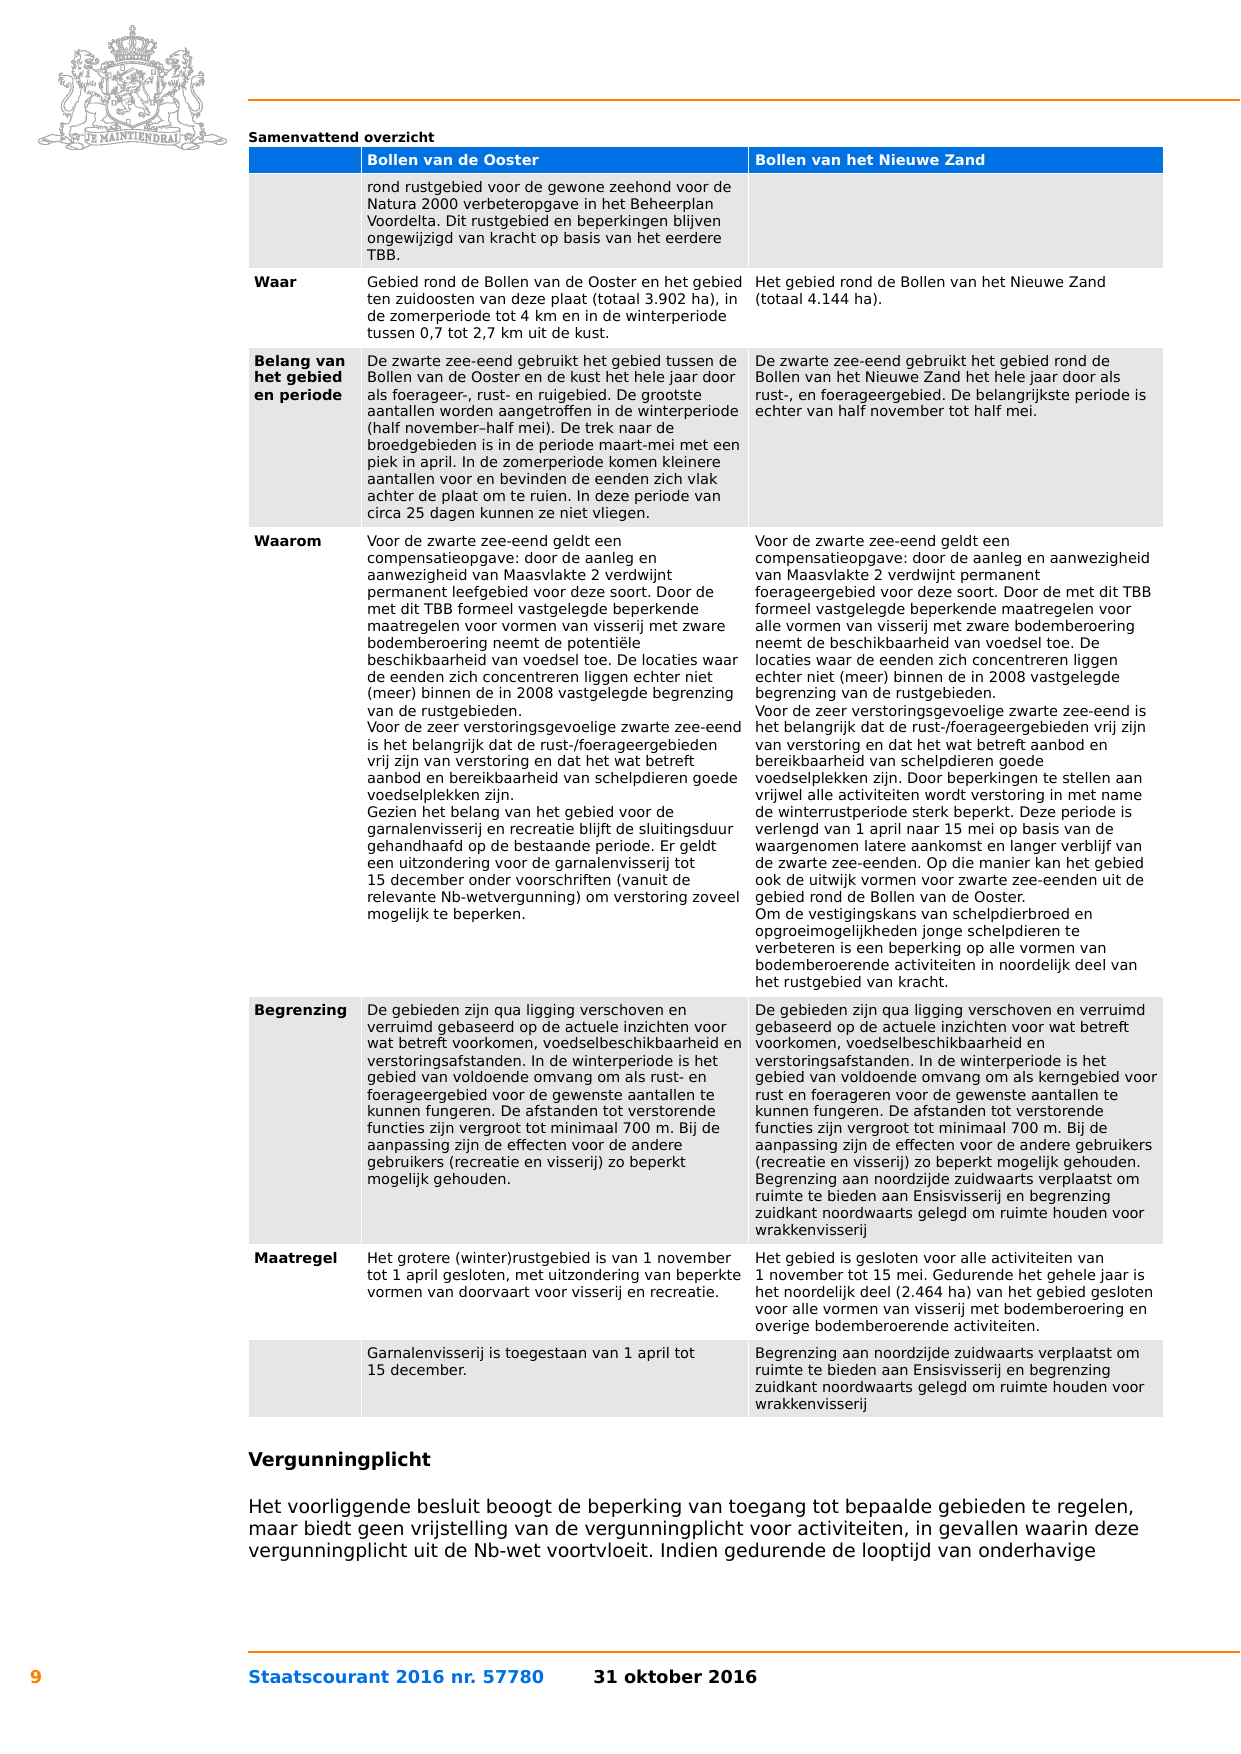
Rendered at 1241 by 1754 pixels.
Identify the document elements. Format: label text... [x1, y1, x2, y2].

table_header Samenvattend overzicht [248, 130, 1163, 146]
table_cell [249, 174, 361, 268]
table_cell Begrenzing aan noordzijde zuidwaarts verplaatst om ruimte te bieden aan Ensisvisserij en begrenzing zuidkant noordwaarts gelegd om ruimte houden voor wrakkenvisserij [749, 1340, 1163, 1417]
table_cell Waar [249, 269, 361, 347]
table_cell Voor de zwarte zee-eend geldt een compensatieopgave: door de aanleg en aanwezigheid van Maasvlakte 2 verdwijnt permanent foerageergebied voor deze soort. Door de met dit TBB formeel vastgelegde beperkende maatregelen voor alle vormen van visserij met zware bodemberoering neemt de beschikbaarheid van voedsel toe. De locaties waar de eenden zich concentreren liggen echter niet (meer) binnen de in 2008 vastgelegde begrenzing van de rustgebieden. Voor de zeer verstoringsgevoelige zwarte zee-eend is het belangrijk dat de rust-/foerageergebieden vrij zijn van verstoring en dat het wat betreft aanbod en bereikbaarheid van schelpdieren goede voedselplekken zijn. Door beperkingen te stellen aan vrijwel alle activiteiten wordt verstoring in met name de winterrustperiode sterk beperkt. Deze periode is verlengd van 1 april naar 15 mei op basis van de waargenomen latere aankomst en langer verblijf van de zwarte zee-eenden. Op die manier kan het gebied ook de uitwijk vormen voor zwarte zee-eenden uit de gebied rond de Bollen van de Ooster. Om de vestigingskans van schelpdierbroed en opgroeimogelijkheden jonge schelpdieren te verbeteren is een beperking op alle vormen van bodemberoerende activiteiten in noordelijk deel van het rustgebied van kracht. [749, 528, 1163, 996]
table_cell Bollen van de Ooster [362, 147, 748, 173]
table_cell [249, 1340, 361, 1417]
text Het voorliggende besluit beoogt de beperking van toegang tot bepaalde gebieden te regelen, maar biedt geen vrijstelling van de vergunningplicht voor activiteiten, in gevallen waarin deze vergunningplicht uit de Nb-wet voortvloeit. Indien gedurende de looptijd van onderhavige [248, 1496, 1163, 1561]
table_cell De gebieden zijn qua ligging verschoven en verruimd gebaseerd op de actuele inzichten voor wat betreft voorkomen, voedselbeschikbaarheid en verstoringsafstanden. In de winterperiode is het gebied van voldoende omvang om als kerngebied voor rust en foerageren voor de gewenste aantallen te kunnen fungeren. De afstanden tot verstorende functies zijn vergroot tot minimaal 700 m. Bij de aanpassing zijn de effecten voor de andere gebruikers (recreatie en visserij) zo beperkt mogelijk gehouden. Begrenzing aan noordzijde zuidwaarts verplaatst om ruimte te bieden aan Ensisvisserij en begrenzing zuidkant noordwaarts gelegd om ruimte houden voor wrakkenvisserij [749, 997, 1163, 1244]
table_cell [249, 147, 361, 173]
table_cell Gebied rond de Bollen van de Ooster en het gebied ten zuidoosten van deze plaat (totaal 3.902 ha), in de zomerperiode tot 4 km en in de winterperiode tussen 0,7 tot 2,7 km uit de kust. [362, 269, 748, 347]
table_cell Waarom [249, 528, 361, 996]
table_cell De gebieden zijn qua ligging verschoven en verruimd gebaseerd op de actuele inzichten voor wat betreft voorkomen, voedselbeschikbaarheid en verstoringsafstanden. In de winterperiode is het gebied van voldoende omvang om als rust- en foerageergebied voor de gewenste aantallen te kunnen fungeren. De afstanden tot verstorende functies zijn vergroot tot minimaal 700 m. Bij de aanpassing zijn de effecten voor de andere gebruikers (recreatie en visserij) zo beperkt mogelijk gehouden. [362, 997, 748, 1244]
table_cell De zwarte zee-eend gebruikt het gebied tussen de Bollen van de Ooster en de kust het hele jaar door als foerageer-, rust- en ruigebied. De grootste aantallen worden aangetroffen in de winterperiode (half november–half mei). De trek naar de broedgebieden is in de periode maart-mei met een piek in april. In de zomerperiode komen kleinere aantallen voor en bevinden de eenden zich vlak achter de plaat om te ruien. In deze periode van circa 25 dagen kunnen ze niet vliegen. [362, 348, 748, 527]
table_cell Begrenzing [249, 997, 361, 1244]
picture [38, 25, 227, 150]
table_cell rond rustgebied voor de gewone zeehond voor de Natura 2000 verbeteropgave in het Beheerplan Voordelta. Dit rustgebied en beperkingen blijven ongewijzigd van kracht op basis van het eerdere TBB. [362, 174, 748, 268]
table_cell Garnalenvisserij is toegestaan van 1 april tot 15 december. [362, 1340, 748, 1417]
table_cell Het gebied rond de Bollen van het Nieuwe Zand (totaal 4.144 ha). [749, 269, 1163, 347]
table_cell Voor de zwarte zee-eend geldt een compensatieopgave: door de aanleg en aanwezigheid van Maasvlakte 2 verdwijnt permanent leefgebied voor deze soort. Door de met dit TBB formeel vastgelegde beperkende maatregelen voor vormen van visserij met zware bodemberoering neemt de potentiële beschikbaarheid van voedsel toe. De locaties waar de eenden zich concentreren liggen echter niet (meer) binnen de in 2008 vastgelegde begrenzing van de rustgebieden. Voor de zeer verstoringsgevoelige zwarte zee-eend is het belangrijk dat de rust-/foerageergebieden vrij zijn van verstoring en dat het wat betreft aanbod en bereikbaarheid van schelpdieren goede voedselplekken zijn. Gezien het belang van het gebied voor de garnalenvisserij en recreatie blijft de sluitingsduur gehandhaafd op de bestaande periode. Er geldt een uitzondering voor de garnalenvisserij tot 15 december onder voorschriften (vanuit de relevante Nb-wetvergunning) om verstoring zoveel mogelijk te beperken. [362, 528, 748, 996]
table_cell De zwarte zee-eend gebruikt het gebied rond de Bollen van het Nieuwe Zand het hele jaar door als rust-, en foerageergebied. De belangrijkste periode is echter van half november tot half mei. [749, 348, 1163, 527]
table_cell [749, 174, 1163, 268]
table_cell Belang van het gebied en periode [249, 348, 361, 527]
table_cell Maatregel [249, 1245, 361, 1339]
table_cell Bollen van het Nieuwe Zand [749, 147, 1163, 173]
table_cell Het grotere (winter)rustgebied is van 1 november tot 1 april gesloten, met uitzondering van beperkte vormen van doorvaart voor visserij en recreatie. [362, 1245, 748, 1339]
subtitle Vergunningplicht [248, 1448, 1163, 1471]
table_cell Het gebied is gesloten voor alle activiteiten van 1 november tot 15 mei. Gedurende het gehele jaar is het noordelijk deel (2.464 ha) van het gebied gesloten voor alle vormen van visserij met bodemberoering en overige bodemberoerende activiteiten. [749, 1245, 1163, 1339]
